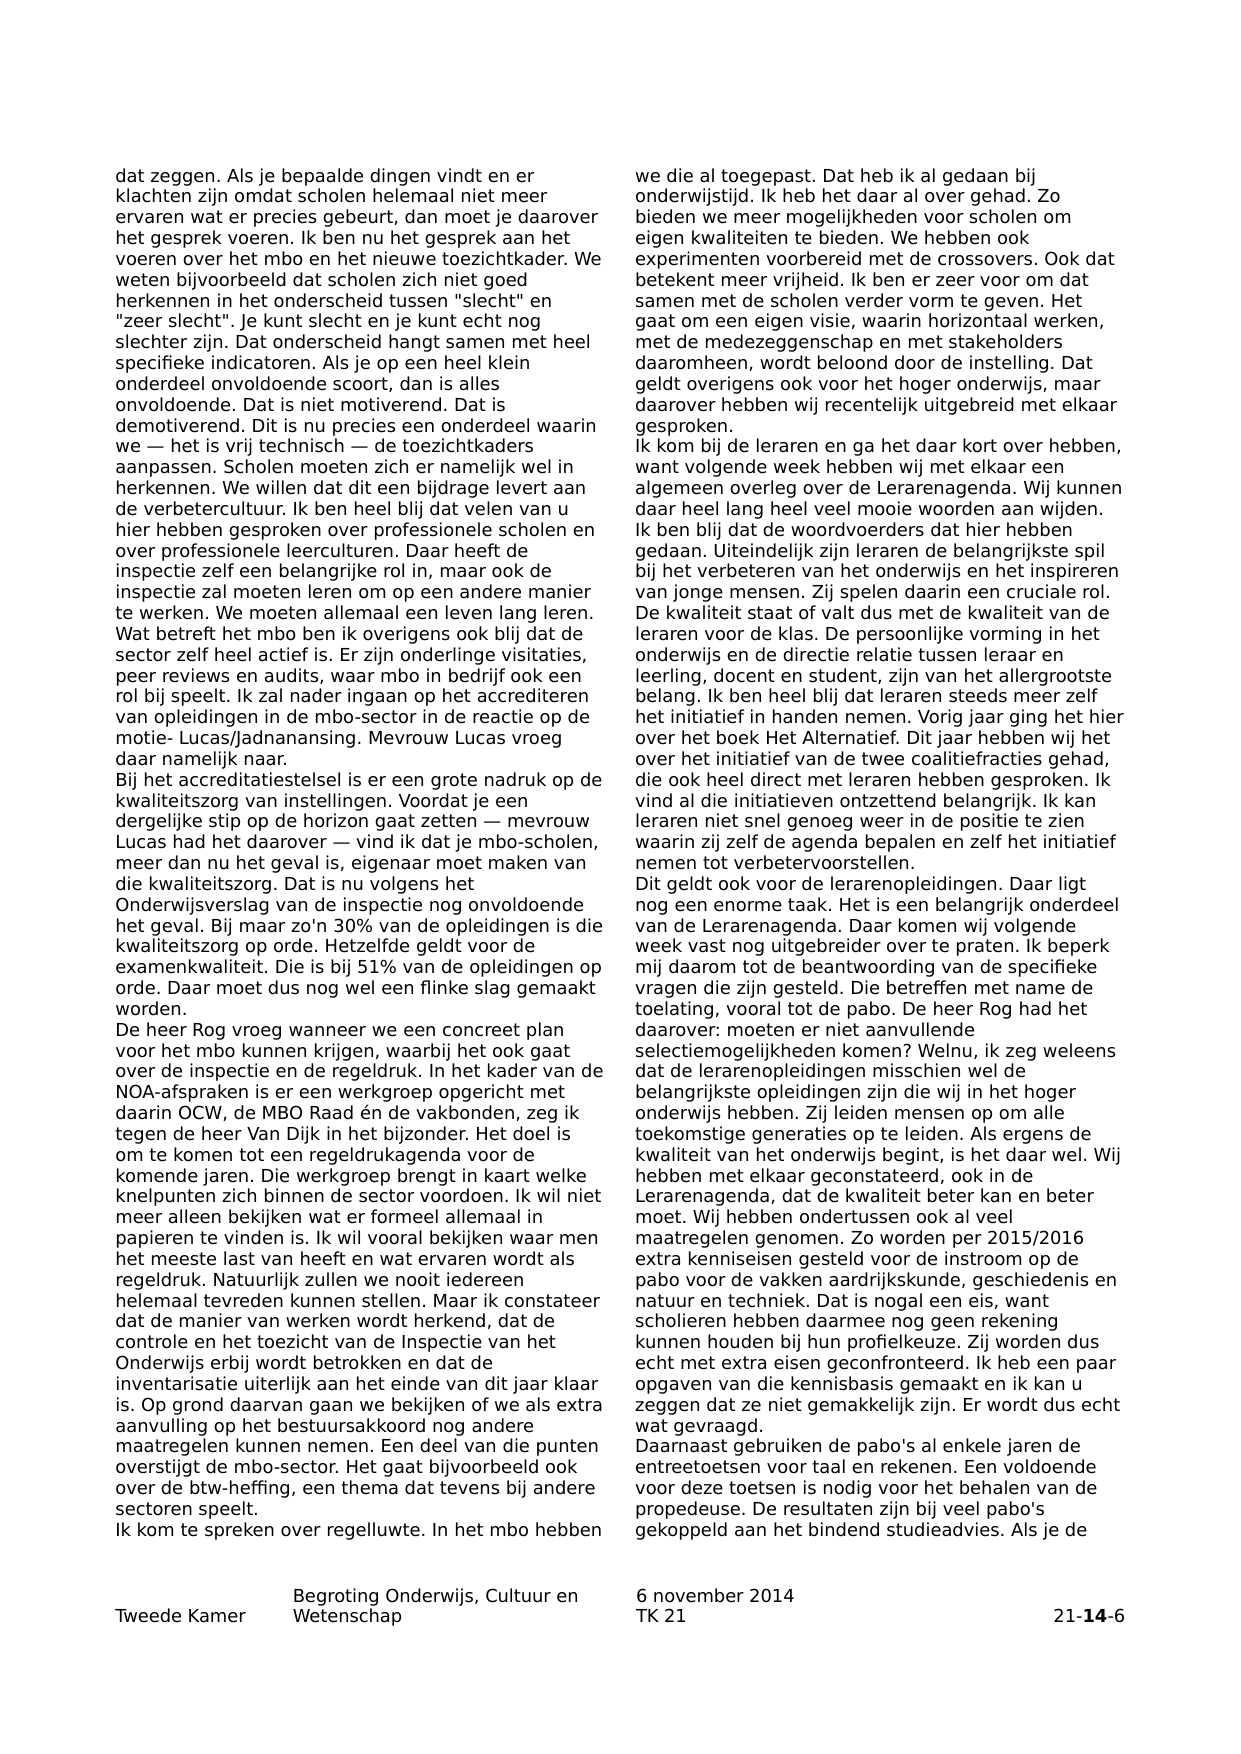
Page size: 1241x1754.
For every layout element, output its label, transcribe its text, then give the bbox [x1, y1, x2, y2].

text De heer Rog vroeg wanneer we een concreet plan voor het mbo kunnen krijgen, waarbij het ook gaat over de inspectie en de regeldruk. In het kader van de NOA-afspraken is er een werkgroep opgericht met daarin OCW, de MBO Raad én de vakbonden, zeg ik tegen de heer Van Dijk in het bijzonder. Het doel is om te komen tot een regeldrukagenda voor de komende jaren. Die werkgroep brengt in kaart welke knelpunten zich binnen de sector voordoen. Ik wil niet meer alleen bekijken wat er formeel allemaal in papieren te vinden is. Ik wil vooral bekijken waar men het meeste last van heeft en wat ervaren wordt als regeldruk. Natuurlijk zullen we nooit iedereen helemaal tevreden kunnen stellen. Maar ik constateer dat de manier van werken wordt herkend, dat de controle en het toezicht van de Inspectie van het Onderwijs erbij wordt betrokken en dat de inventarisatie uiterlijk aan het einde van dit jaar klaar is. Op grond daarvan gaan we bekijken of we als extra aanvulling op het bestuursakkoord nog andere maatregelen kunnen nemen. Een deel van die punten overstijgt de mbo-sector. Het gaat bijvoorbeeld ook over de btw-heffing, een thema dat tevens bij andere sectoren speelt. [115, 1019, 605, 1519]
text Wat betreft het mbo ben ik overigens ook blij dat de sector zelf heel actief is. Er zijn onderlinge visitaties, peer reviews en audits, waar mbo in bedrijf ook een rol bij speelt. Ik zal nader ingaan op het accrediteren van opleidingen in de mbo-sector in de reactie op de motie- Lucas/Jadnanansing. Mevrouw Lucas vroeg daar namelijk naar. [115, 624, 605, 769]
text Daarnaast gebruiken de pabo's al enkele jaren de entreetoetsen voor taal en rekenen. Een voldoende voor deze toetsen is nodig voor het behalen van de propedeuse. De resultaten zijn bij veel pabo's gekoppeld aan het bindend studieadvies. Als je de [635, 1436, 1125, 1540]
text dat zeggen. Als je bepaalde dingen vindt en er klachten zijn omdat scholen helemaal niet meer ervaren wat er precies gebeurt, dan moet je daarover het gesprek voeren. Ik ben nu het gesprek aan het voeren over het mbo en het nieuwe toezichtkader. We weten bijvoorbeeld dat scholen zich niet goed herkennen in het onderscheid tussen "slecht" en "zeer slecht". Je kunt slecht en je kunt echt nog slechter zijn. Dat onderscheid hangt samen met heel specifieke indicatoren. Als je op een heel klein onderdeel onvoldoende scoort, dan is alles onvoldoende. Dat is niet motiverend. Dat is demotiverend. Dit is nu precies een onderdeel waarin we — het is vrij technisch — de toezichtkaders aanpassen. Scholen moeten zich er namelijk wel in herkennen. We willen dat dit een bijdrage levert aan de verbetercultuur. Ik ben heel blij dat velen van u hier hebben gesproken over professionele scholen en over professionele leerculturen. Daar heeft de inspectie zelf een belangrijke rol in, maar ook de inspectie zal moeten leren om op een andere manier te werken. We moeten allemaal een leven lang leren. [115, 165, 605, 624]
text we die al toegepast. Dat heb ik al gedaan bij onderwijstijd. Ik heb het daar al over gehad. Zo bieden we meer mogelijkheden voor scholen om eigen kwaliteiten te bieden. We hebben ook experimenten voorbereid met de crossovers. Ook dat betekent meer vrijheid. Ik ben er zeer voor om dat samen met de scholen verder vorm te geven. Het gaat om een eigen visie, waarin horizontaal werken, met de medezeggenschap en met stakeholders daaromheen, wordt beloond door de instelling. Dat geldt overigens ook voor het hoger onderwijs, maar daarover hebben wij recentelijk uitgebreid met elkaar gesproken. [635, 165, 1125, 436]
text Ik kom bij de leraren en ga het daar kort over hebben, want volgende week hebben wij met elkaar een algemeen overleg over de Lerarenagenda. Wij kunnen daar heel lang heel veel mooie woorden aan wijden. Ik ben blij dat de woordvoerders dat hier hebben gedaan. Uiteindelijk zijn leraren de belangrijkste spil bij het verbeteren van het onderwijs en het inspireren van jonge mensen. Zij spelen daarin een cruciale rol. De kwaliteit staat of valt dus met de kwaliteit van de leraren voor de klas. De persoonlijke vorming in het onderwijs en de directie relatie tussen leraar en leerling, docent en student, zijn van het allergrootste belang. Ik ben heel blij dat leraren steeds meer zelf het initiatief in handen nemen. Vorig jaar ging het hier over het boek Het Alternatief. Dit jaar hebben wij het over het initiatief van de twee coalitiefracties gehad, die ook heel direct met leraren hebben gesproken. Ik vind al die initiatieven ontzettend belangrijk. Ik kan leraren niet snel genoeg weer in de positie te zien waarin zij zelf de agenda bepalen en zelf het initiatief nemen tot verbetervoorstellen. [635, 436, 1125, 874]
text Bij het accreditatiestelsel is er een grote nadruk op de kwaliteitszorg van instellingen. Voordat je een dergelijke stip op de horizon gaat zetten — mevrouw Lucas had het daarover — vind ik dat je mbo-scholen, meer dan nu het geval is, eigenaar moet maken van die kwaliteitszorg. Dat is nu volgens het Onderwijsverslag van de inspectie nog onvoldoende het geval. Bij maar zo'n 30% van de opleidingen is die kwaliteitszorg op orde. Hetzelfde geldt voor de examenkwaliteit. Die is bij 51% van de opleidingen op orde. Daar moet dus nog wel een flinke slag gemaakt worden. [115, 769, 605, 1019]
text Ik kom te spreken over regelluwte. In het mbo hebben [115, 1519, 605, 1540]
text Dit geldt ook voor de lerarenopleidingen. Daar ligt nog een enorme taak. Het is een belangrijk onderdeel van de Lerarenagenda. Daar komen wij volgende week vast nog uitgebreider over te praten. Ik beperk mij daarom tot de beantwoording van de specifieke vragen die zijn gesteld. Die betreffen met name de toelating, vooral tot de pabo. De heer Rog had het daarover: moeten er niet aanvullende selectiemogelijkheden komen? Welnu, ik zeg weleens dat de lerarenopleidingen misschien wel de belangrijkste opleidingen zijn die wij in het hoger onderwijs hebben. Zij leiden mensen op om alle toekomstige generaties op te leiden. Als ergens de kwaliteit van het onderwijs begint, is het daar wel. Wij hebben met elkaar geconstateerd, ook in de Lerarenagenda, dat de kwaliteit beter kan en beter moet. Wij hebben ondertussen ook al veel maatregelen genomen. Zo worden per 2015/2016 extra kenniseisen gesteld voor de instroom op de pabo voor de vakken aardrijkskunde, geschiedenis en natuur en techniek. Dat is nogal een eis, want scholieren hebben daarmee nog geen rekening kunnen houden bij hun profielkeuze. Zij worden dus echt met extra eisen geconfronteerd. Ik heb een paar opgaven van die kennisbasis gemaakt en ik kan u zeggen dat ze niet gemakkelijk zijn. Er wordt dus echt wat gevraagd. [635, 874, 1125, 1436]
